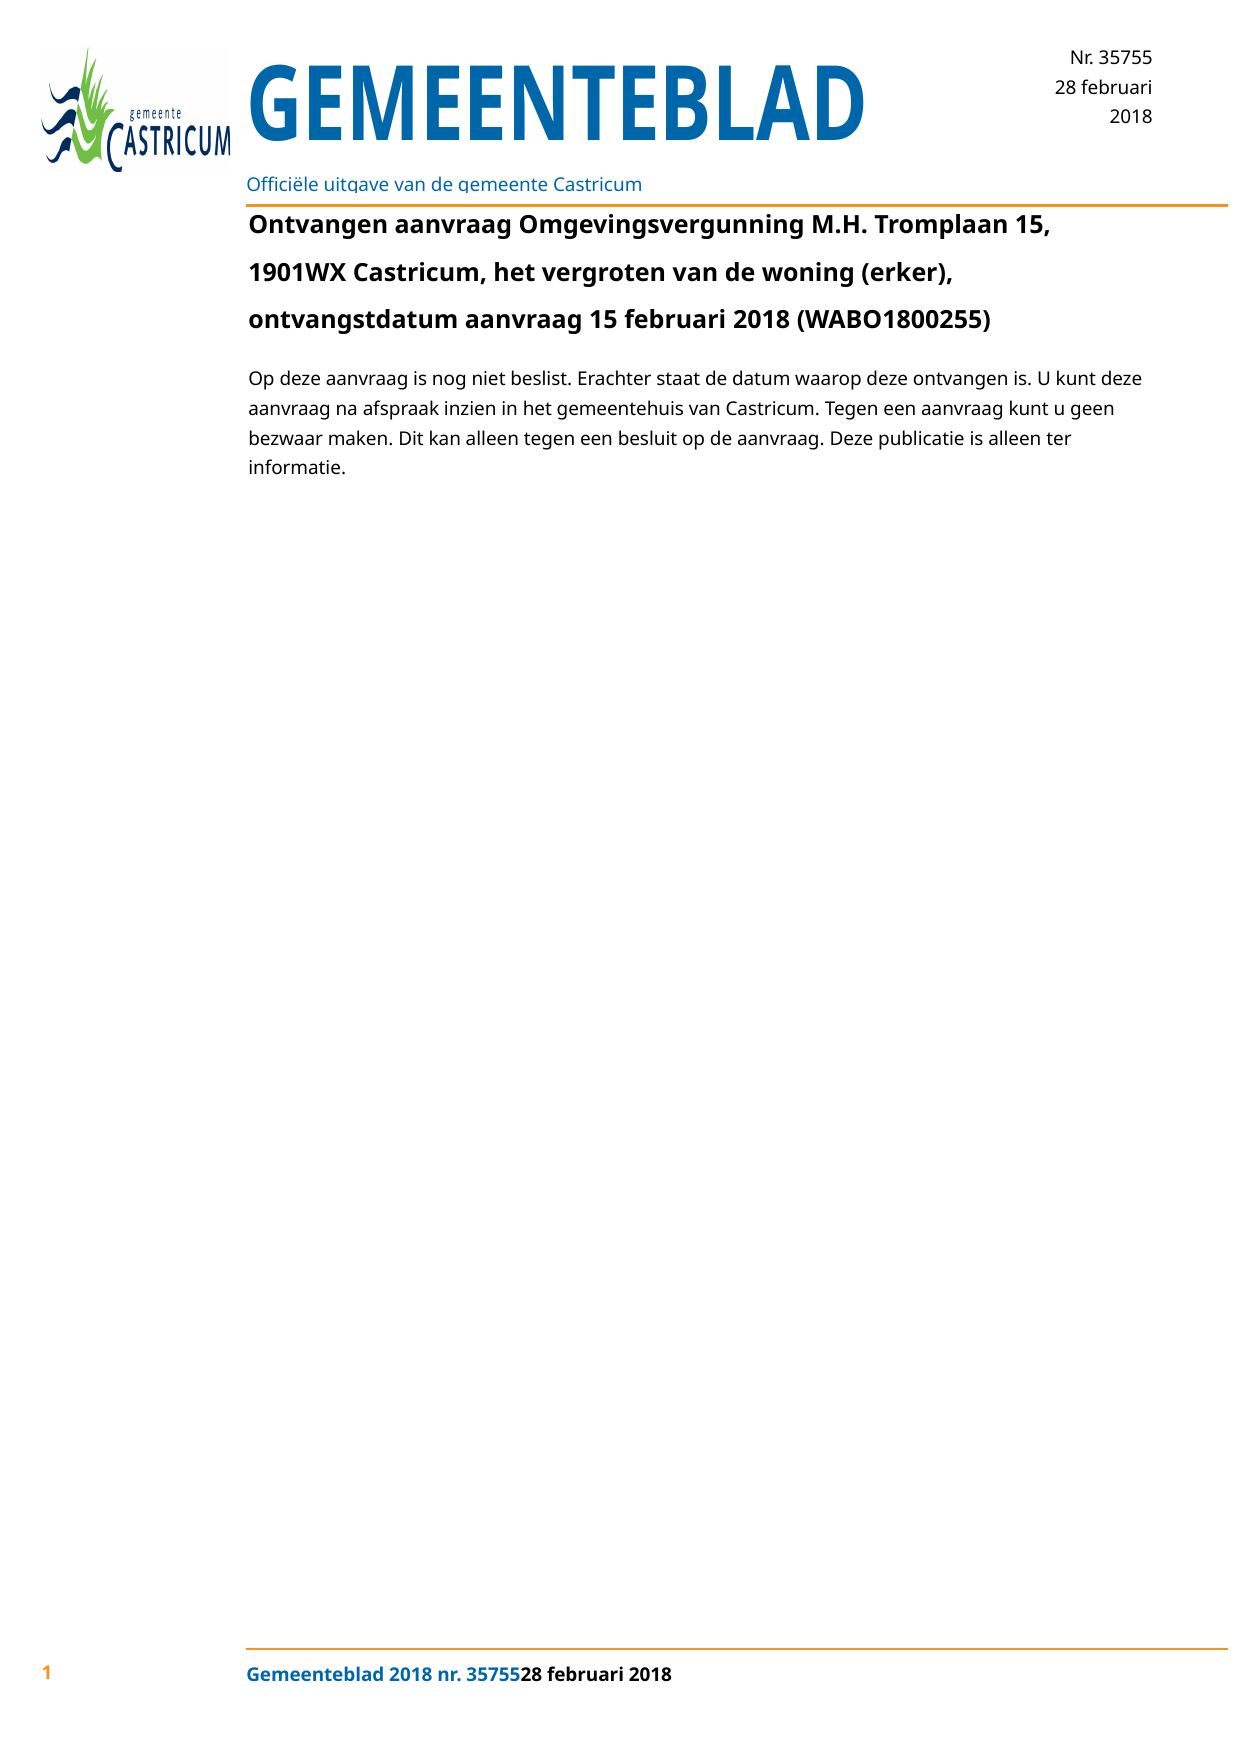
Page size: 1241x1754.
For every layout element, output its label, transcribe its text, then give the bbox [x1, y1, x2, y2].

picture [41, 47, 231, 172]
text Op deze aanvraag is nog niet beslist. Erachter staat de datum waarop deze ontvangen is. U kunt deze aanvraag na afspraak inzien in het gemeentehuis van Castricum. Tegen een aanvraag kunt u geen bezwaar maken. Dit kan alleen tegen een besluit op de aanvraag. Deze publicatie is alleen ter informatie. [248, 366, 1152, 480]
text Ontvangen aanvraag Omgevingsvergunning M.H. Tromplaan 15, 1901WX Castricum, het vergroten van de woning (erker), ontvangstdatum aanvraag 15 februari 2018 (WABO1800255) [248, 207, 1152, 336]
